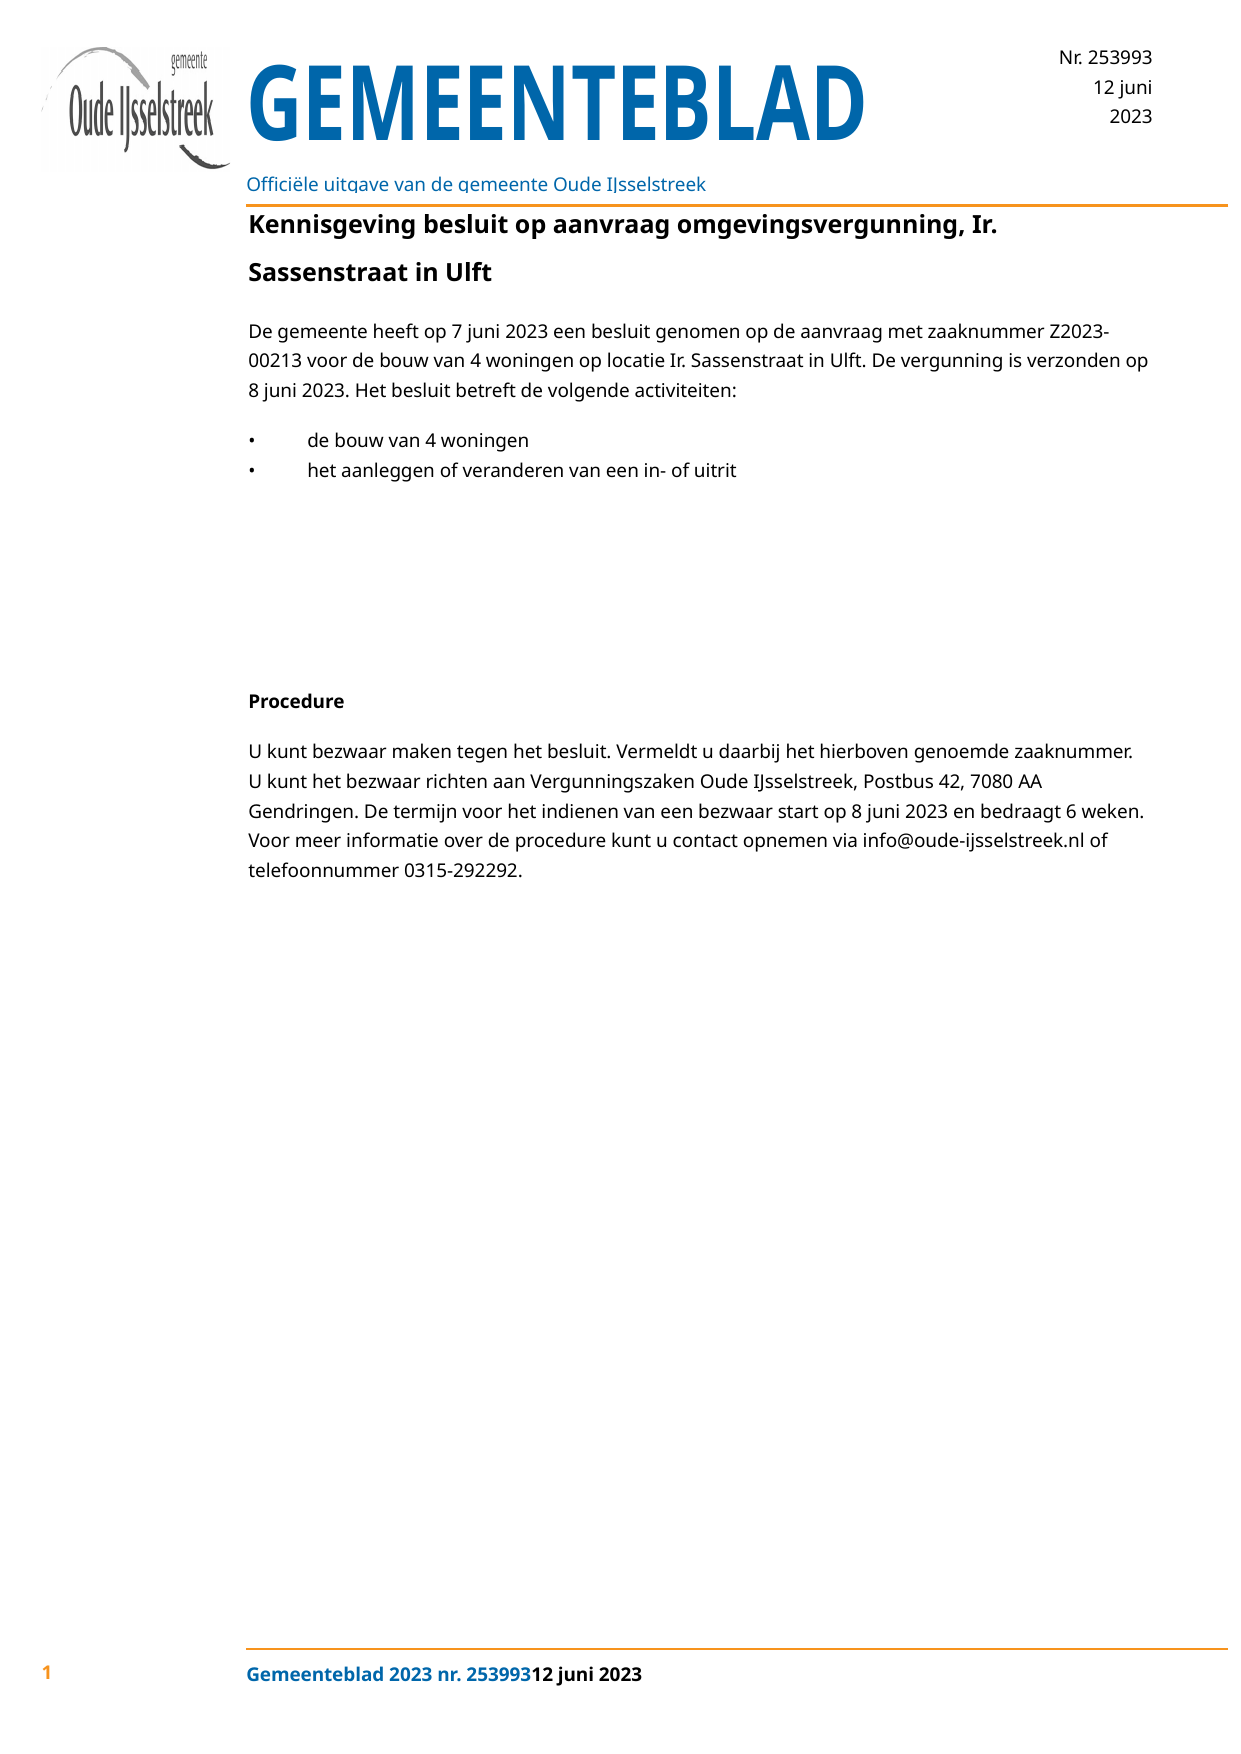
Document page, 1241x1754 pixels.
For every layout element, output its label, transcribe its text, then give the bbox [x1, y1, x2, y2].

text Procedure [248, 688, 1152, 714]
text Kennisgeving besluit op aanvraag omgevingsvergunning, Ir. Sassenstraat in Ulft [248, 207, 1152, 288]
text De gemeente heeft op 7 juni 2023 een besluit genomen op de aanvraag met zaaknummer Z2023-00213 voor de bouw van 4 woningen op locatie Ir. Sassenstraat in Ulft. De vergunning is verzonden op 8 juni 2023. Het besluit betreft de volgende activiteiten: [248, 318, 1152, 403]
list het aanleggen of veranderen van een in- of uitrit [248, 457, 1152, 483]
picture [41, 47, 231, 172]
list de bouw van 4 woningen [248, 427, 1152, 453]
text U kunt bezwaar maken tegen het besluit. Vermeldt u daarbij het hierboven genoemde zaaknummer. U kunt het bezwaar richten aan Vergunningszaken Oude IJsselstreek, Postbus 42, 7080 AA Gendringen. De termijn voor het indienen van een bezwaar start op 8 juni 2023 en bedraagt 6 weken. Voor meer informatie over de procedure kunt u contact opnemen via info@oude-ijsselstreek.nl of telefoonnummer 0315-292292. [248, 739, 1152, 883]
